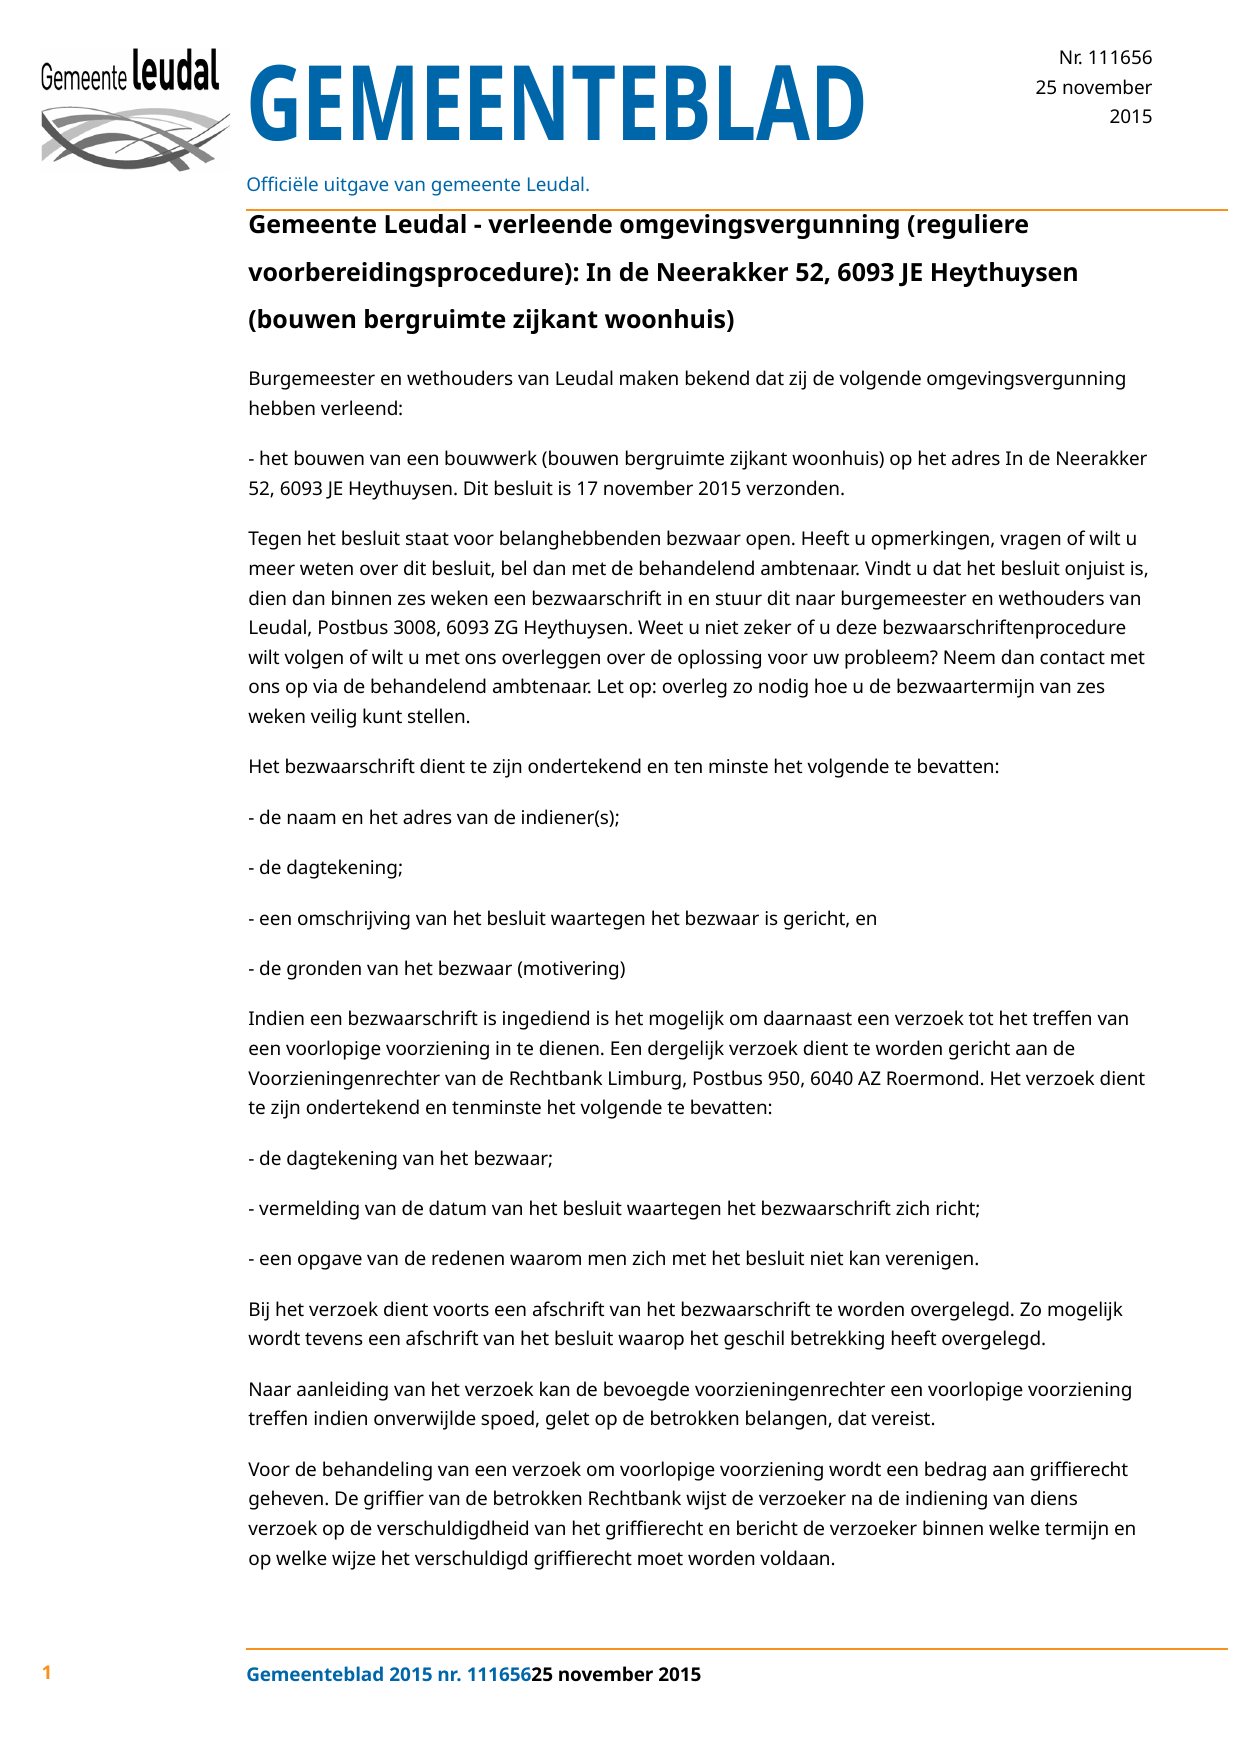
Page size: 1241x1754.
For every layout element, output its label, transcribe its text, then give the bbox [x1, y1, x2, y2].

text - de dagtekening; [248, 854, 1152, 880]
text Indien een bezwaarschrift is ingediend is het mogelijk om daarnaast een verzoek tot het treffen van een voorlopige voorziening in te dienen. Een dergelijk verzoek dient te worden gericht aan de Voorzieningenrechter van de Rechtbank Limburg, Postbus 950, 6040 AZ Roermond. Het verzoek dient te zijn ondertekend en tenminste het volgende te bevatten: [248, 1006, 1152, 1120]
text Tegen het besluit staat voor belanghebbenden bezwaar open. Heeft u opmerkingen, vragen of wilt u meer weten over dit besluit, bel dan met de behandelend ambtenaar. Vindt u dat het besluit onjuist is, dien dan binnen zes weken een bezwaarschrift in en stuur dit naar burgemeester en wethouders van Leudal, Postbus 3008, 6093 ZG Heythuysen. Weet u niet zeker of u deze bezwaarschriftenprocedure wilt volgen of wilt u met ons overleggen over de oplossing voor uw probleem? Neem dan contact met ons op via de behandelend ambtenaar. Let op: overleg zo nodig hoe u de bezwaartermijn van zes weken veilig kunt stellen. [248, 526, 1152, 729]
text Burgemeester en wethouders van Leudal maken bekend dat zij de volgende omgevingsvergunning hebben verleend: [248, 366, 1152, 421]
text - de gronden van het bezwaar (motivering) [248, 955, 1152, 981]
text Het bezwaarschrift dient te zijn ondertekend en ten minste het volgende te bevatten: [248, 753, 1152, 779]
text Naar aanleiding van het verzoek kan de bevoegde voorzieningenrechter een voorlopige voorziening treffen indien onverwijlde spoed, gelet op de betrokken belangen, dat vereist. [248, 1376, 1152, 1431]
text Voor de behandeling van een verzoek om voorlopige voorziening wordt een bedrag aan griffierecht geheven. De griffier van de betrokken Rechtbank wijst de verzoeker na de indiening van diens verzoek op de verschuldigdheid van het griffierecht en bericht de verzoeker binnen welke termijn en op welke wijze het verschuldigd griffierecht moet worden voldaan. [248, 1456, 1152, 1570]
text - het bouwen van een bouwwerk (bouwen bergruimte zijkant woonhuis) op het adres In de Neerakker 52, 6093 JE Heythuysen. Dit besluit is 17 november 2015 verzonden. [248, 446, 1152, 501]
text - een omschrijving van het besluit waartegen het bezwaar is gericht, en [248, 905, 1152, 930]
text Bij het verzoek dient voorts een afschrift van het bezwaarschrift te worden overgelegd. Zo mogelijk wordt tevens een afschrift van het besluit waarop het geschil betrekking heeft overgelegd. [248, 1296, 1152, 1351]
text Gemeente Leudal - verleende omgevingsvergunning (reguliere voorbereidingsprocedure): In de Neerakker 52, 6093 JE Heythuysen (bouwen bergruimte zijkant woonhuis) [248, 211, 1152, 336]
text - de naam en het adres van de indiener(s); [248, 804, 1152, 829]
picture [41, 47, 231, 172]
text - de dagtekening van het bezwaar; [248, 1145, 1152, 1170]
text - een opgave van de redenen waarom men zich met het besluit niet kan verenigen. [248, 1246, 1152, 1271]
text - vermelding van de datum van het besluit waartegen het bezwaarschrift zich richt; [248, 1195, 1152, 1221]
